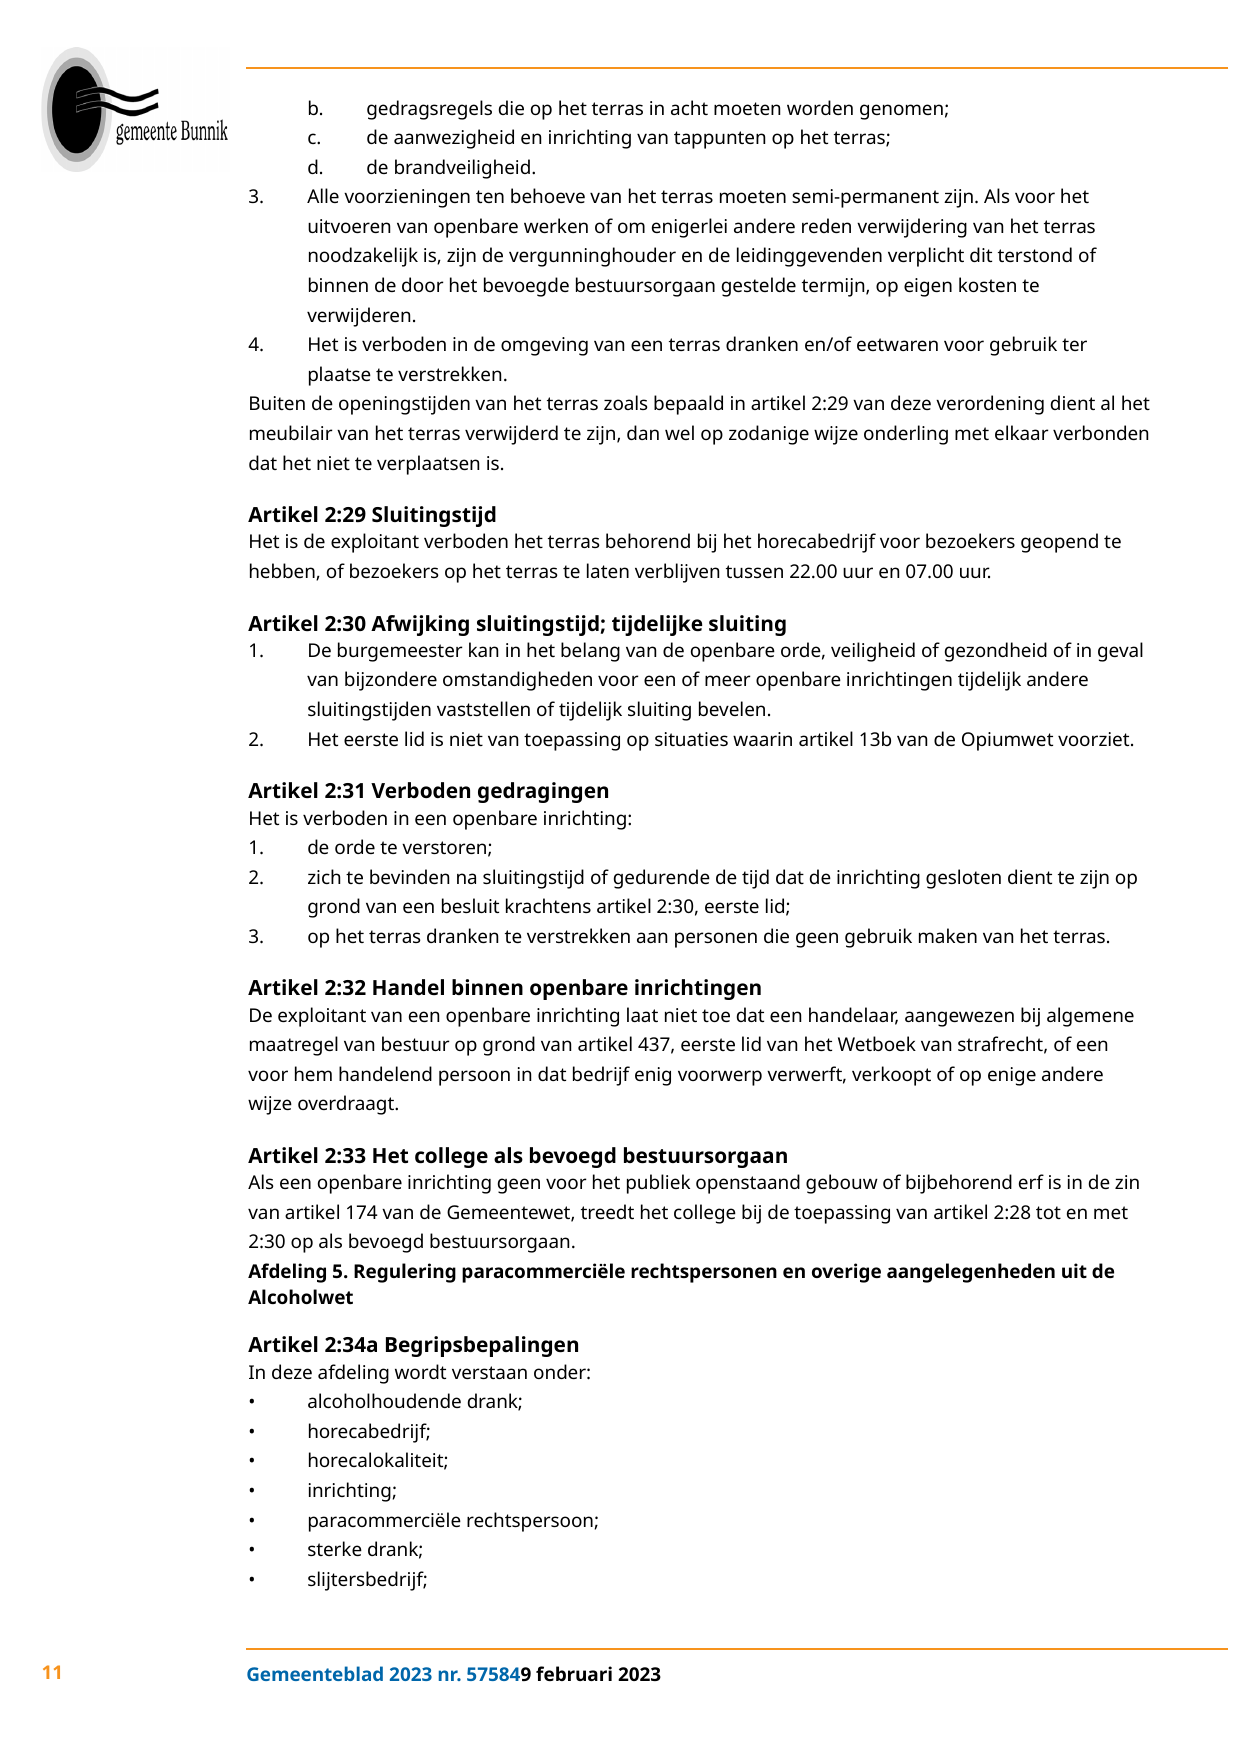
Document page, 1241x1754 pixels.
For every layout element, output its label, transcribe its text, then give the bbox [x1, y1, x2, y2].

text Afdeling 5. Regulering paracommerciële rechtspersonen en overige aangelegenheden uit de Alcoholwet [248, 1258, 1152, 1310]
list de orde te verstoren; [248, 834, 1152, 860]
list Alle voorzieningen ten behoeve van het terras moeten semi-permanent zijn. Als voor het uitvoeren van openbare werken of om enigerlei andere reden verwijdering van het terras noodzakelijk is, zijn de vergunninghouder en de leidinggevenden verplicht dit terstond of binnen de door het bevoegde bestuursorgaan gestelde termijn, op eigen kosten te verwijderen. [248, 183, 1152, 328]
list Het is verboden in de omgeving van een terras dranken en/of eetwaren voor gebruik ter plaatse te verstrekken. [248, 331, 1152, 387]
text Artikel 2:29 Sluitingstijd [248, 500, 1152, 529]
text Het is verboden in een openbare inrichting: [248, 805, 1152, 830]
list inrichting; [248, 1477, 1152, 1503]
text Artikel 2:33 Het college als bevoegd bestuursorgaan [248, 1141, 1152, 1169]
text Het is de exploitant verboden het terras behorend bij het horecabedrijf voor bezoekers geopend te hebben, of bezoekers op het terras te laten verblijven tussen 22.00 uur en 07.00 uur. [248, 529, 1152, 584]
text Buiten de openingstijden van het terras zoals bepaald in artikel 2:29 van deze verordening dient al het meubilair van het terras verwijderd te zijn, dan wel op zodanige wijze onderling met elkaar verbonden dat het niet te verplaatsen is. [248, 391, 1152, 476]
list de brandveiligheid. [307, 154, 1152, 180]
list op het terras dranken te verstrekken aan personen die geen gebruik maken van het terras. [248, 923, 1152, 949]
list gedragsregels die op het terras in acht moeten worden genomen; [307, 95, 1152, 121]
list de aanwezigheid en inrichting van tappunten op het terras; [307, 124, 1152, 150]
text De exploitant van een openbare inrichting laat niet toe dat een handelaar, aangewezen bij algemene maatregel van bestuur op grond van artikel 437, eerste lid van het Wetboek van strafrecht, of een voor hem handelend persoon in dat bedrijf enig voorwerp verwerft, verkoopt of op enige andere wijze overdraagt. [248, 1002, 1152, 1116]
list zich te bevinden na sluitingstijd of gedurende de tijd dat de inrichting gesloten dient te zijn op grond van een besluit krachtens artikel 2:30, eerste lid; [248, 864, 1152, 919]
text Artikel 2:31 Verboden gedragingen [248, 776, 1152, 805]
text In deze afdeling wordt verstaan onder: [248, 1359, 1152, 1385]
text Als een openbare inrichting geen voor het publiek openstaand gebouw of bijbehorend erf is in de zin van artikel 174 van de Gemeentewet, treedt het college bij de toepassing van artikel 2:28 tot en met 2:30 op als bevoegd bestuursorgaan. [248, 1169, 1152, 1254]
list Het eerste lid is niet van toepassing op situaties waarin artikel 13b van de Opiumwet voorziet. [248, 726, 1152, 752]
picture [41, 47, 231, 172]
list paracommerciële rechtspersoon; [248, 1507, 1152, 1533]
list slijtersbedrijf; [248, 1566, 1152, 1592]
text Artikel 2:30 Afwijking sluitingstijd; tijdelijke sluiting [248, 609, 1152, 637]
list De burgemeester kan in het belang van de openbare orde, veiligheid of gezondheid of in geval van bijzondere omstandigheden voor een of meer openbare inrichtingen tijdelijk andere sluitingstijden vaststellen of tijdelijk sluiting bevelen. [248, 637, 1152, 722]
list alcoholhoudende drank; [248, 1388, 1152, 1414]
list sterke drank; [248, 1536, 1152, 1562]
text Artikel 2:32 Handel binnen openbare inrichtingen [248, 973, 1152, 1002]
list horecabedrijf; [248, 1418, 1152, 1444]
text Artikel 2:34a Begripsbepalingen [248, 1331, 1152, 1359]
list horecalokaliteit; [248, 1448, 1152, 1473]
